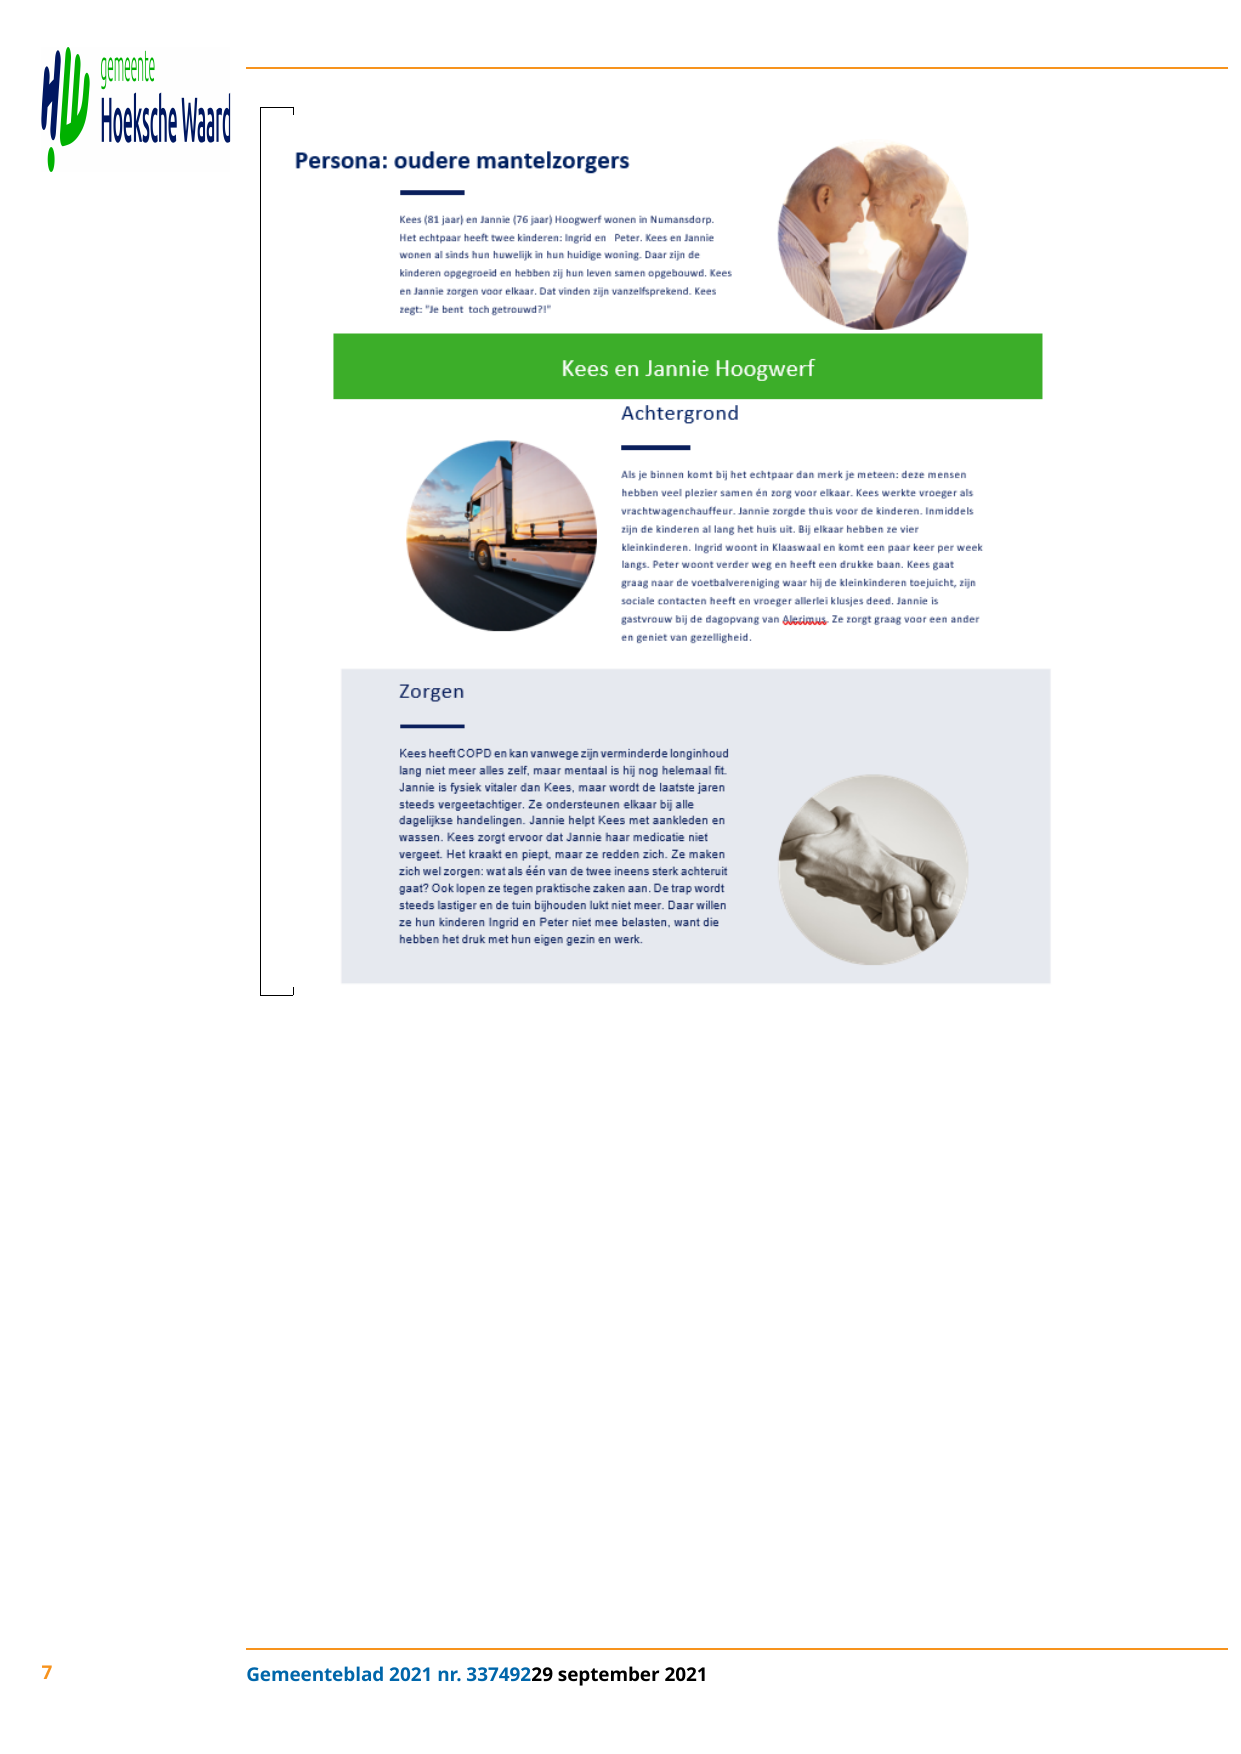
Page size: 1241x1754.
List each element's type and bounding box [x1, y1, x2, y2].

picture [41, 47, 231, 172]
picture [268, 115, 1096, 987]
